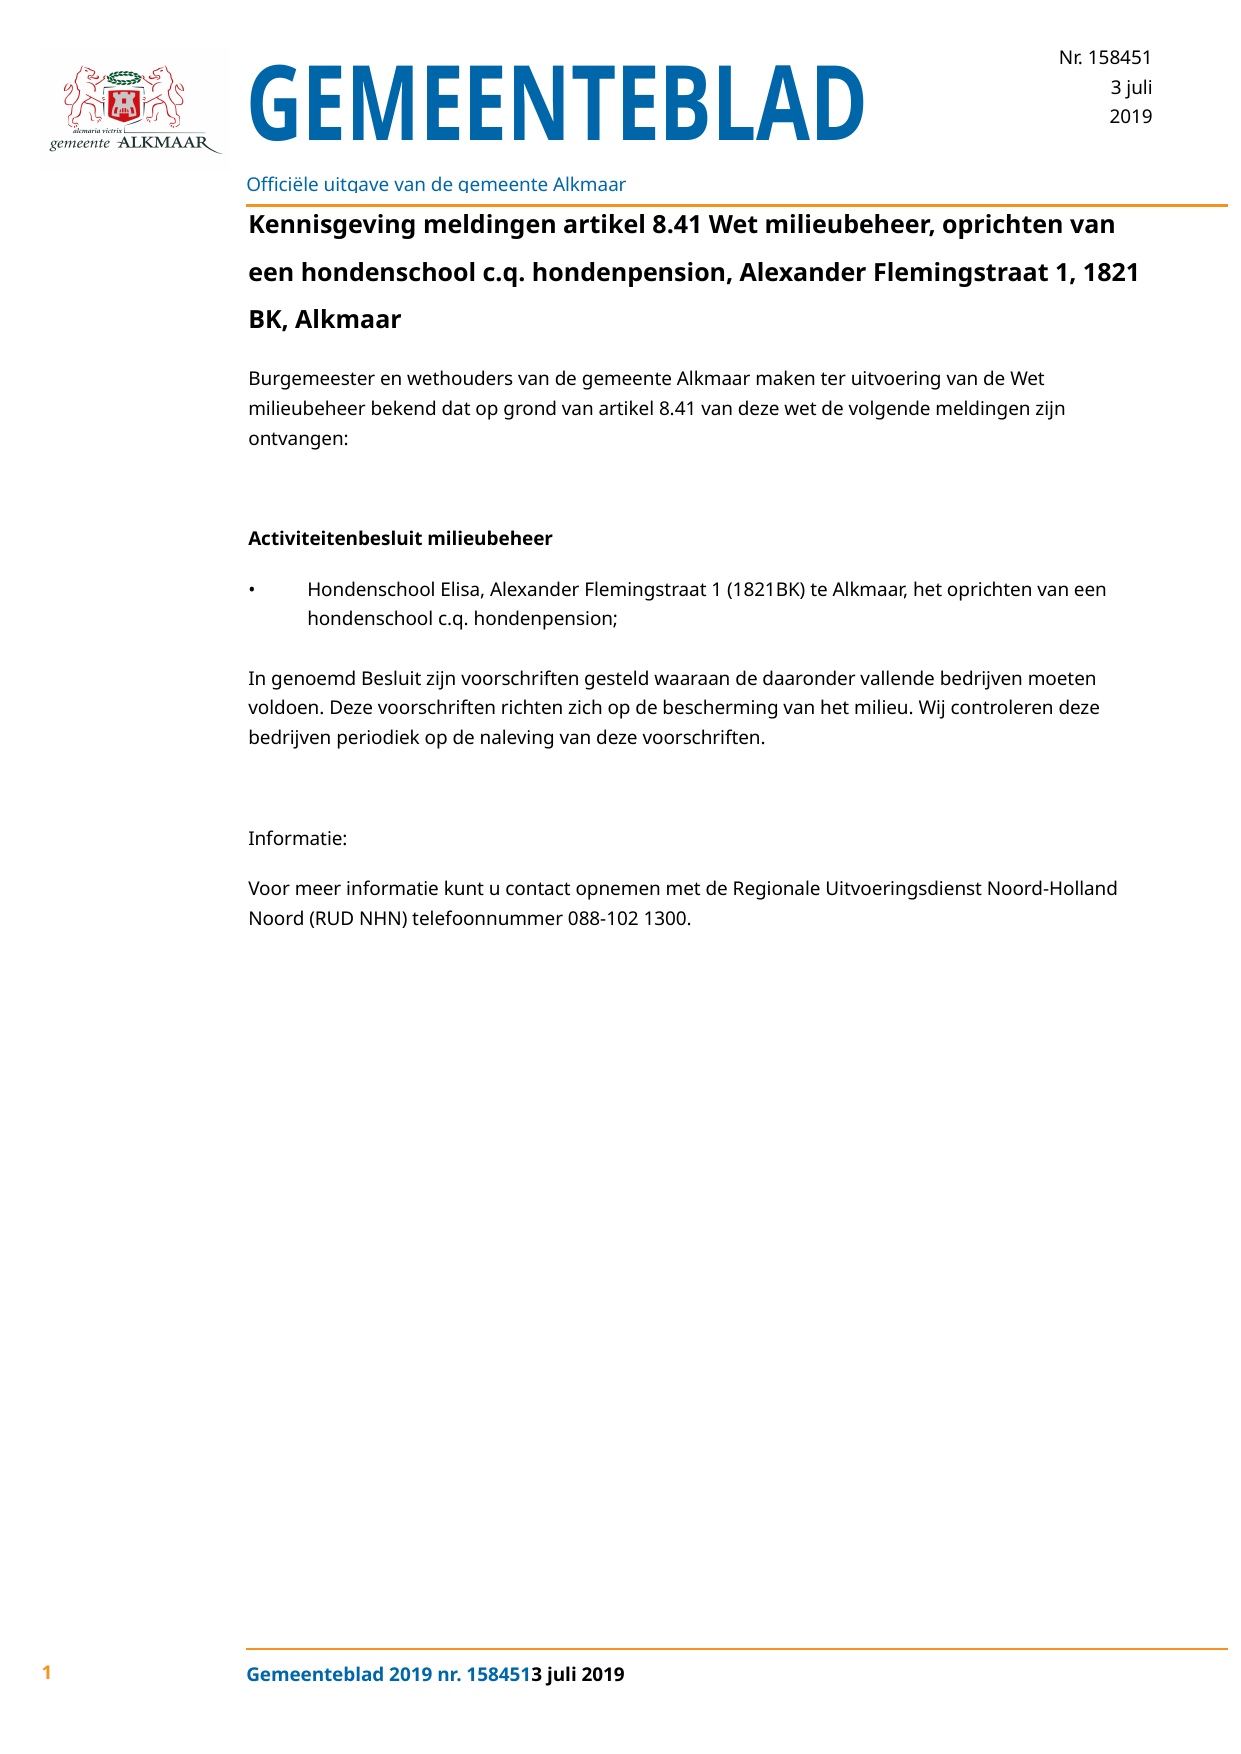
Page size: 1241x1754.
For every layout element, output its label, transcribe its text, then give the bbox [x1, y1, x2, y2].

text Burgemeester en wethouders van de gemeente Alkmaar maken ter uitvoering van de Wet milieubeheer bekend dat op grond van artikel 8.41 van deze wet de volgende meldingen zijn ontvangen: [248, 366, 1152, 450]
text Informatie: [248, 825, 1152, 850]
text In genoemd Besluit zijn voorschriften gesteld waaraan de daaronder vallende bedrijven moeten voldoen. Deze voorschriften richten zich op de bescherming van het milieu. Wij controleren deze bedrijven periodiek op de naleving van deze voorschriften. [248, 665, 1152, 749]
text Activiteitenbesluit milieubeheer [248, 526, 1152, 551]
text Kennisgeving meldingen artikel 8.41 Wet milieubeheer, oprichten van een hondenschool c.q. hondenpension, Alexander Flemingstraat 1, 1821 BK, Alkmaar [248, 207, 1152, 336]
picture [41, 47, 231, 172]
list Hondenschool Elisa, Alexander Flemingstraat 1 (1821BK) te Alkmaar, het oprichten van een hondenschool c.q. hondenpension; [248, 576, 1152, 631]
text Voor meer informatie kunt u contact opnemen met de Regionale Uitvoeringsdienst Noord-Holland Noord (RUD NHN) telefoonnummer 088-102 1300. [248, 875, 1152, 930]
